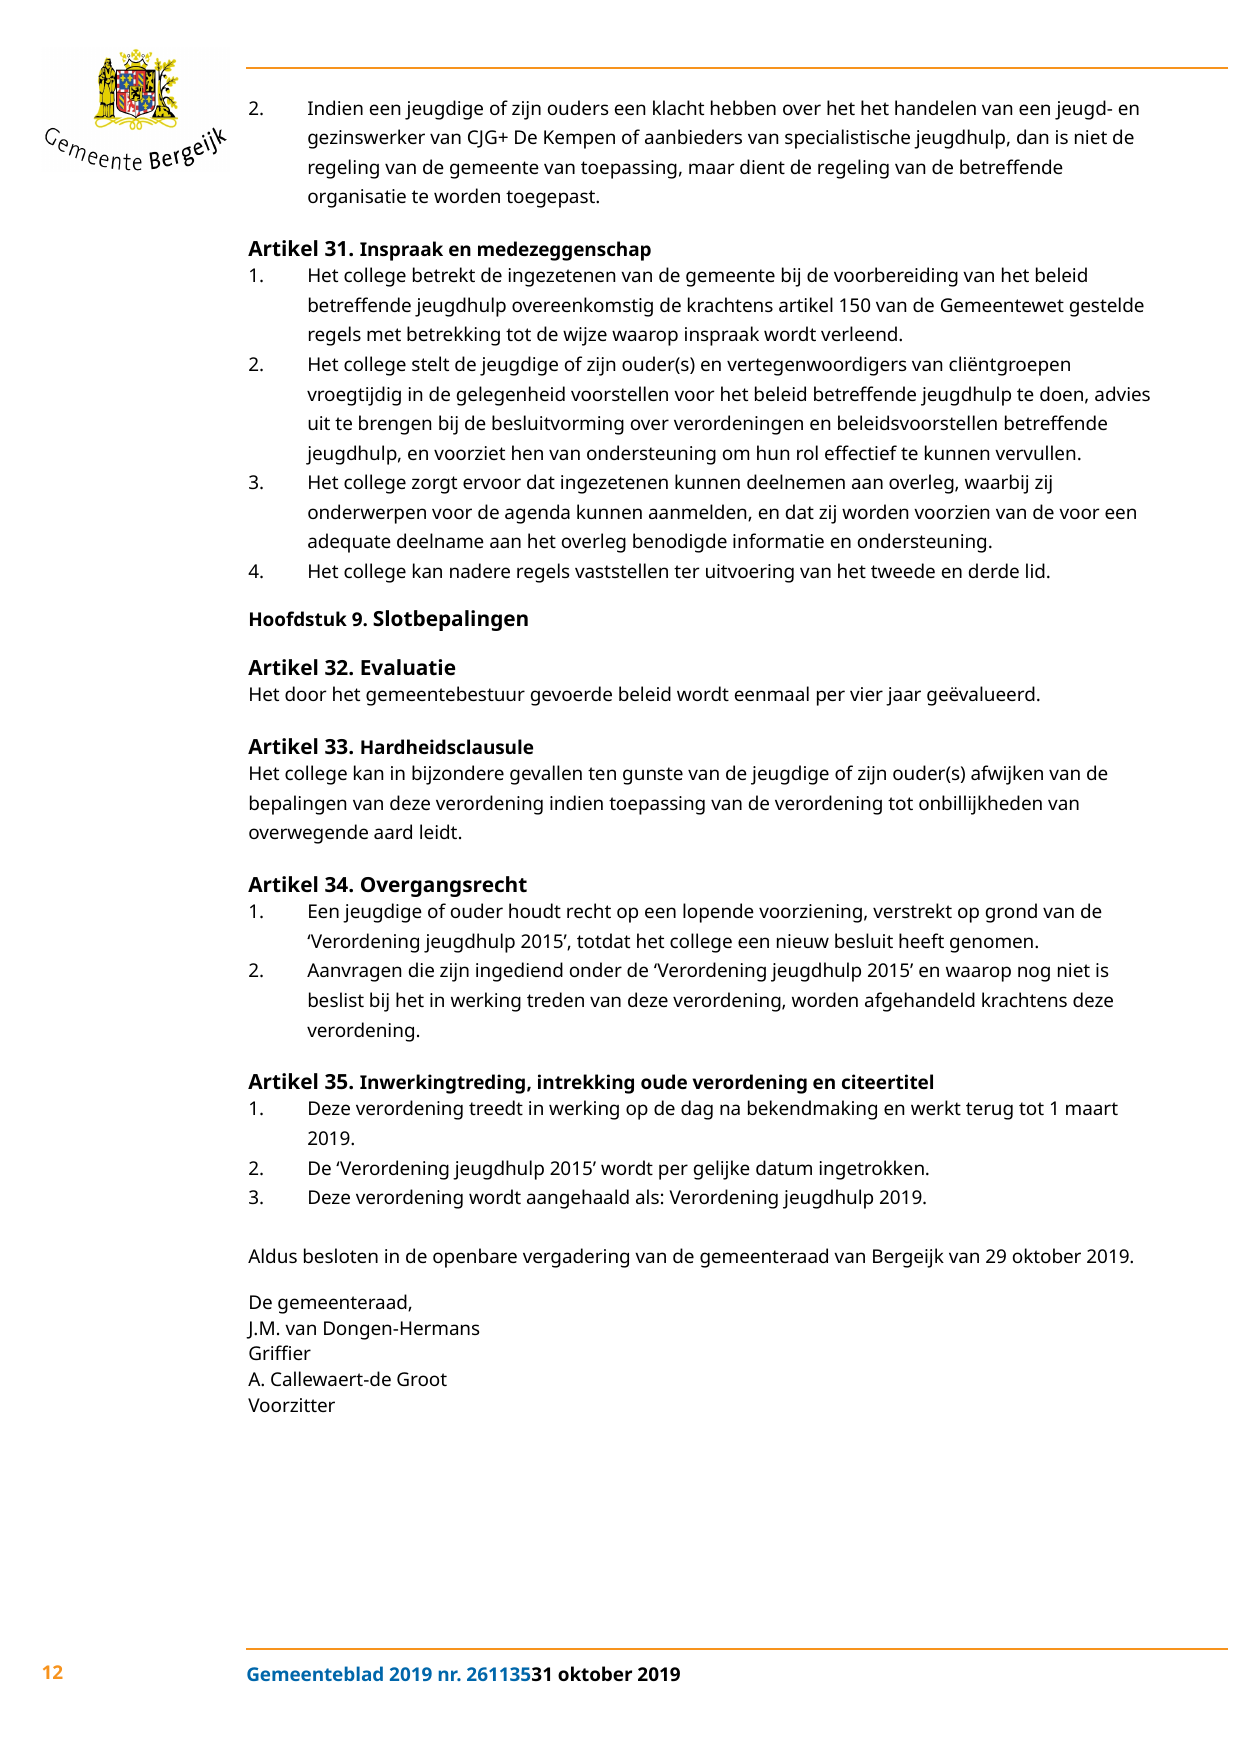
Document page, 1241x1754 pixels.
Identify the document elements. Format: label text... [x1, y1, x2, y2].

list Het college kan nadere regels vaststellen ter uitvoering van het tweede en derde lid. [248, 558, 1152, 584]
text Artikel 31. Inspraak en medezeggenschap [248, 234, 1152, 262]
text Artikel 33. Hardheidsclausule [248, 732, 1152, 760]
list Deze verordening wordt aangehaald als: Verordening jeugdhulp 2019. [248, 1184, 1152, 1210]
list Het college stelt de jeugdige of zijn ouder(s) en vertegenwoordigers van cliëntgroepen vroegtijdig in de gelegenheid voorstellen voor het beleid betreffende jeugdhulp te doen, advies uit te brengen bij de besluitvorming over verordeningen en beleidsvoorstellen betreffende jeugdhulp, en voorziet hen van ondersteuning om hun rol effectief te kunnen vervullen. [248, 351, 1152, 466]
list Indien een jeugdige of zijn ouders een klacht hebben over het het handelen van een jeugd- en gezinswerker van CJG+ De Kempen of aanbieders van specialistische jeugdhulp, dan is niet de regeling van de gemeente van toepassing, maar dient de regeling van de betreffende organisatie te worden toegepast. [248, 95, 1152, 209]
text Artikel 35. Inwerkingtreding, intrekking oude verordening en citeertitel [248, 1067, 1152, 1096]
picture [41, 47, 231, 172]
list Het college betrekt de ingezetenen van de gemeente bij de voorbereiding van het beleid betreffende jeugdhulp overeenkomstig de krachtens artikel 150 van de Gemeentewet gestelde regels met betrekking tot de wijze waarop inspraak wordt verleend. [248, 262, 1152, 347]
list De ‘Verordening jeugdhulp 2015’ wordt per gelijke datum ingetrokken. [248, 1155, 1152, 1181]
text Griffier [248, 1341, 1152, 1366]
list Het college zorgt ervoor dat ingezetenen kunnen deelnemen aan overleg, waarbij zij onderwerpen voor de agenda kunnen aanmelden, en dat zij worden voorzien van de voor een adequate deelname aan het overleg benodigde informatie en ondersteuning. [248, 469, 1152, 554]
text J.M. van Dongen-Hermans [248, 1315, 1152, 1341]
list Aanvragen die zijn ingediend onder de ‘Verordening jeugdhulp 2015’ en waarop nog niet is beslist bij het in werking treden van deze verordening, worden afgehandeld krachtens deze verordening. [248, 958, 1152, 1042]
list Een jeugdige of ouder houdt recht op een lopende voorziening, verstrekt op grond van de ‘Verordening jeugdhulp 2015’, totdat het college een nieuw besluit heeft genomen. [248, 898, 1152, 954]
list Deze verordening treedt in werking op de dag na bekendmaking en werkt terug tot 1 maart 2019. [248, 1096, 1152, 1151]
text Het door het gemeentebestuur gevoerde beleid wordt eenmaal per vier jaar geëvalueerd. [248, 682, 1152, 707]
text A. Callewaert-de Groot [248, 1366, 1152, 1392]
text Het college kan in bijzondere gevallen ten gunste van de jeugdige of zijn ouder(s) afwijken van de bepalingen van deze verordening indien toepassing van de verordening tot onbillijkheden van overwegende aard leidt. [248, 760, 1152, 845]
text De gemeenteraad, [248, 1289, 1152, 1315]
text Aldus besloten in de openbare vergadering van de gemeenteraad van Bergeijk van 29 oktober 2019. [248, 1243, 1152, 1269]
text Artikel 34. Overgangsrecht [248, 870, 1152, 898]
text Artikel 32. Evaluatie [248, 653, 1152, 682]
text Hoofdstuk 9. Slotbepalingen [248, 604, 1152, 632]
text Voorzitter [248, 1392, 1152, 1418]
